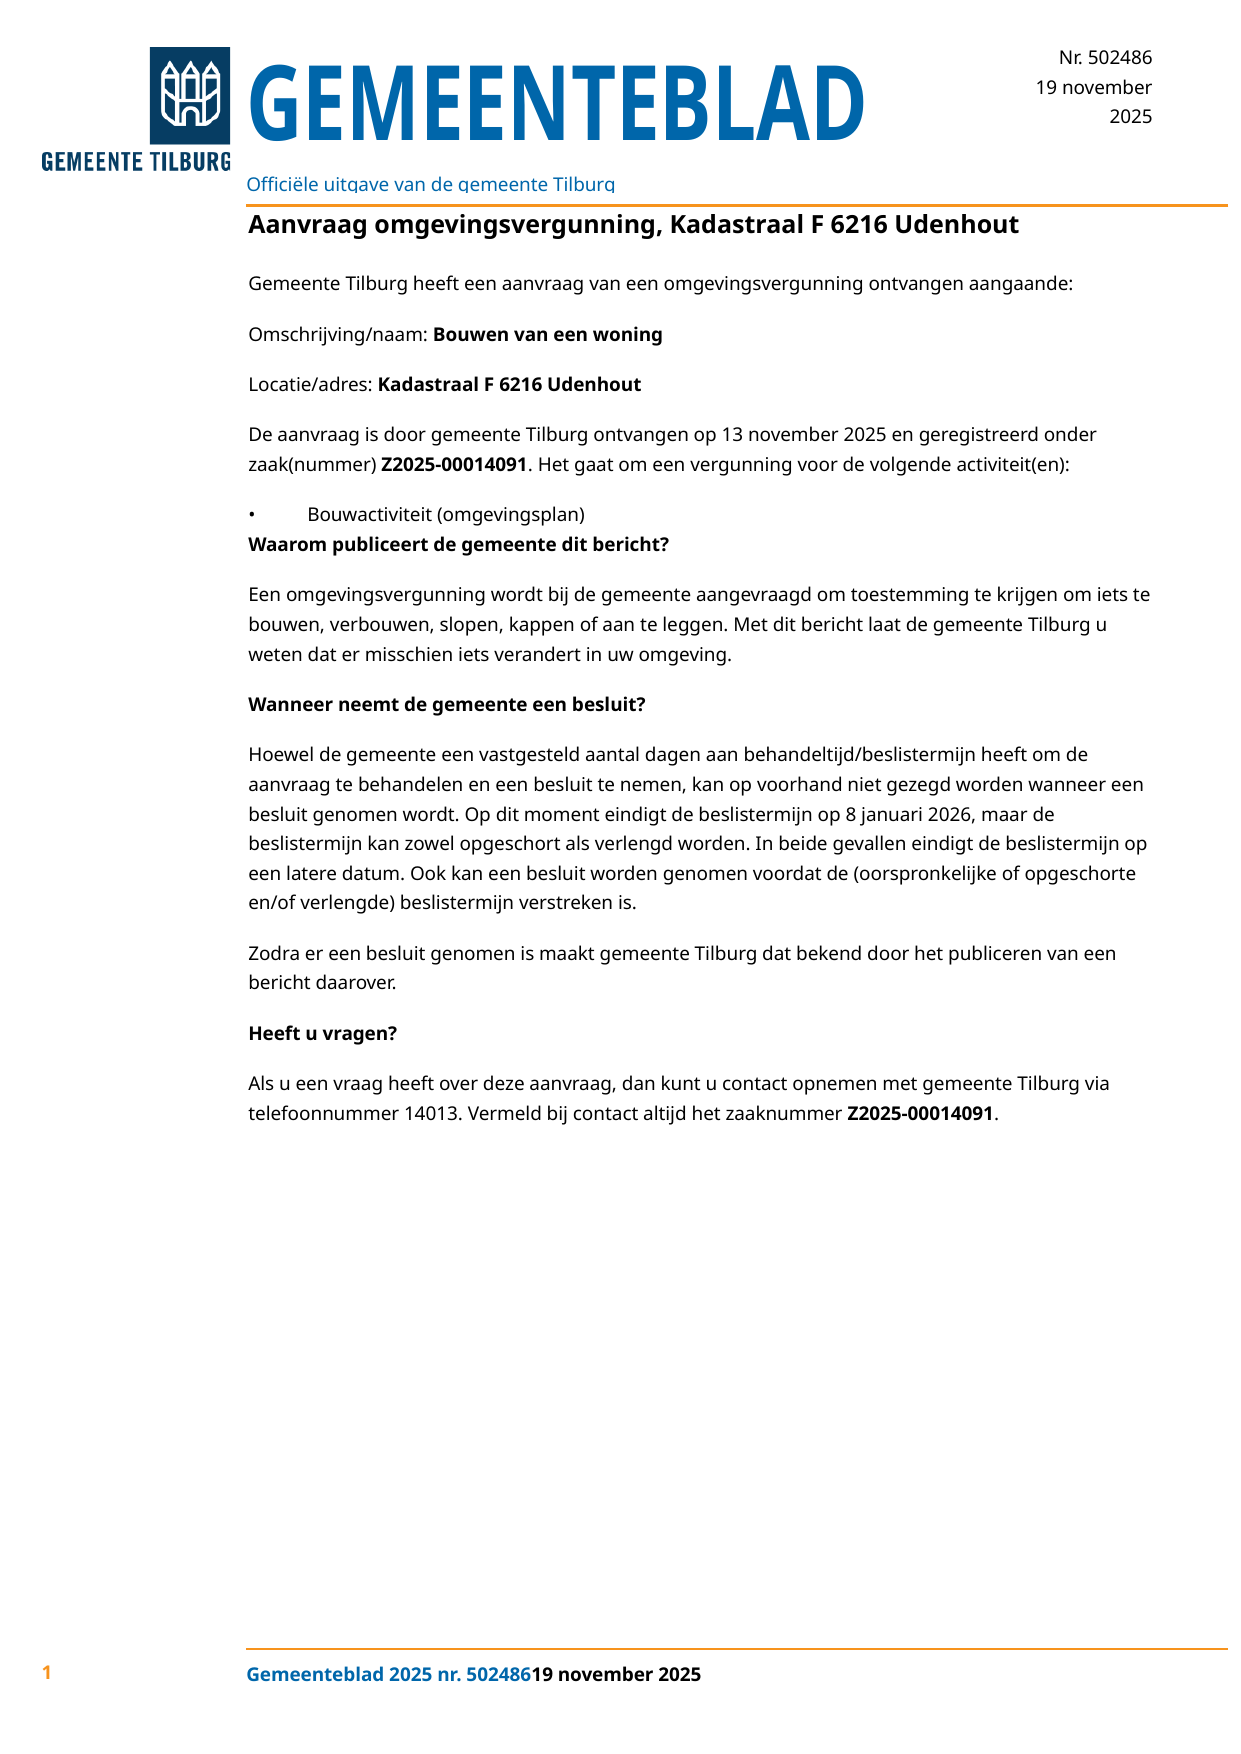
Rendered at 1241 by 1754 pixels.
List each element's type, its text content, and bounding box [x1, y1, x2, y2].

text Wanneer neemt de gemeente een besluit? [248, 691, 1152, 717]
text Een omgevingsvergunning wordt bij de gemeente aangevraagd om toestemming te krijgen om iets te bouwen, verbouwen, slopen, kappen of aan te leggen. Met dit bericht laat de gemeente Tilburg u weten dat er misschien iets verandert in uw omgeving. [248, 582, 1152, 666]
text Als u een vraag heeft over deze aanvraag, dan kunt u contact opnemen met gemeente Tilburg via telefoonnummer 14013. Vermeld bij contact altijd het zaaknummer Z2025-00014091. [248, 1070, 1152, 1126]
text Waarom publiceert de gemeente dit bericht? [248, 531, 1152, 557]
text Heeft u vragen? [248, 1020, 1152, 1046]
text Gemeente Tilburg heeft een aanvraag van een omgevingsvergunning ontvangen aangaande: [248, 270, 1152, 296]
picture [41, 47, 231, 172]
text De aanvraag is door gemeente Tilburg ontvangen op 13 november 2025 en geregistreerd onder zaak(nummer) Z2025-00014091. Het gaat om een vergunning voor de volgende activiteit(en): [248, 422, 1152, 477]
text Hoewel de gemeente een vastgesteld aantal dagen aan behandeltijd/beslistermijn heeft om de aanvraag te behandelen en een besluit te nemen, kan op voorhand niet gezegd worden wanneer een besluit genomen wordt. Op dit moment eindigt de beslistermijn op 8 januari 2026, maar de beslistermijn kan zowel opgeschort als verlengd worden. In beide gevallen eindigt de beslistermijn op een latere datum. Ook kan een besluit worden genomen voordat de (oorspronkelijke of opgeschorte en/of verlengde) beslistermijn verstreken is. [248, 742, 1152, 915]
text Omschrijving/naam: Bouwen van een woning [248, 321, 1152, 346]
text Locatie/adres: Kadastraal F 6216 Udenhout [248, 371, 1152, 397]
text Zodra er een besluit genomen is maakt gemeente Tilburg dat bekend door het publiceren van een bericht daarover. [248, 940, 1152, 995]
text Aanvraag omgevingsvergunning, Kadastraal F 6216 Udenhout [248, 207, 1152, 241]
list Bouwactiviteit (omgevingsplan) [248, 502, 1152, 527]
